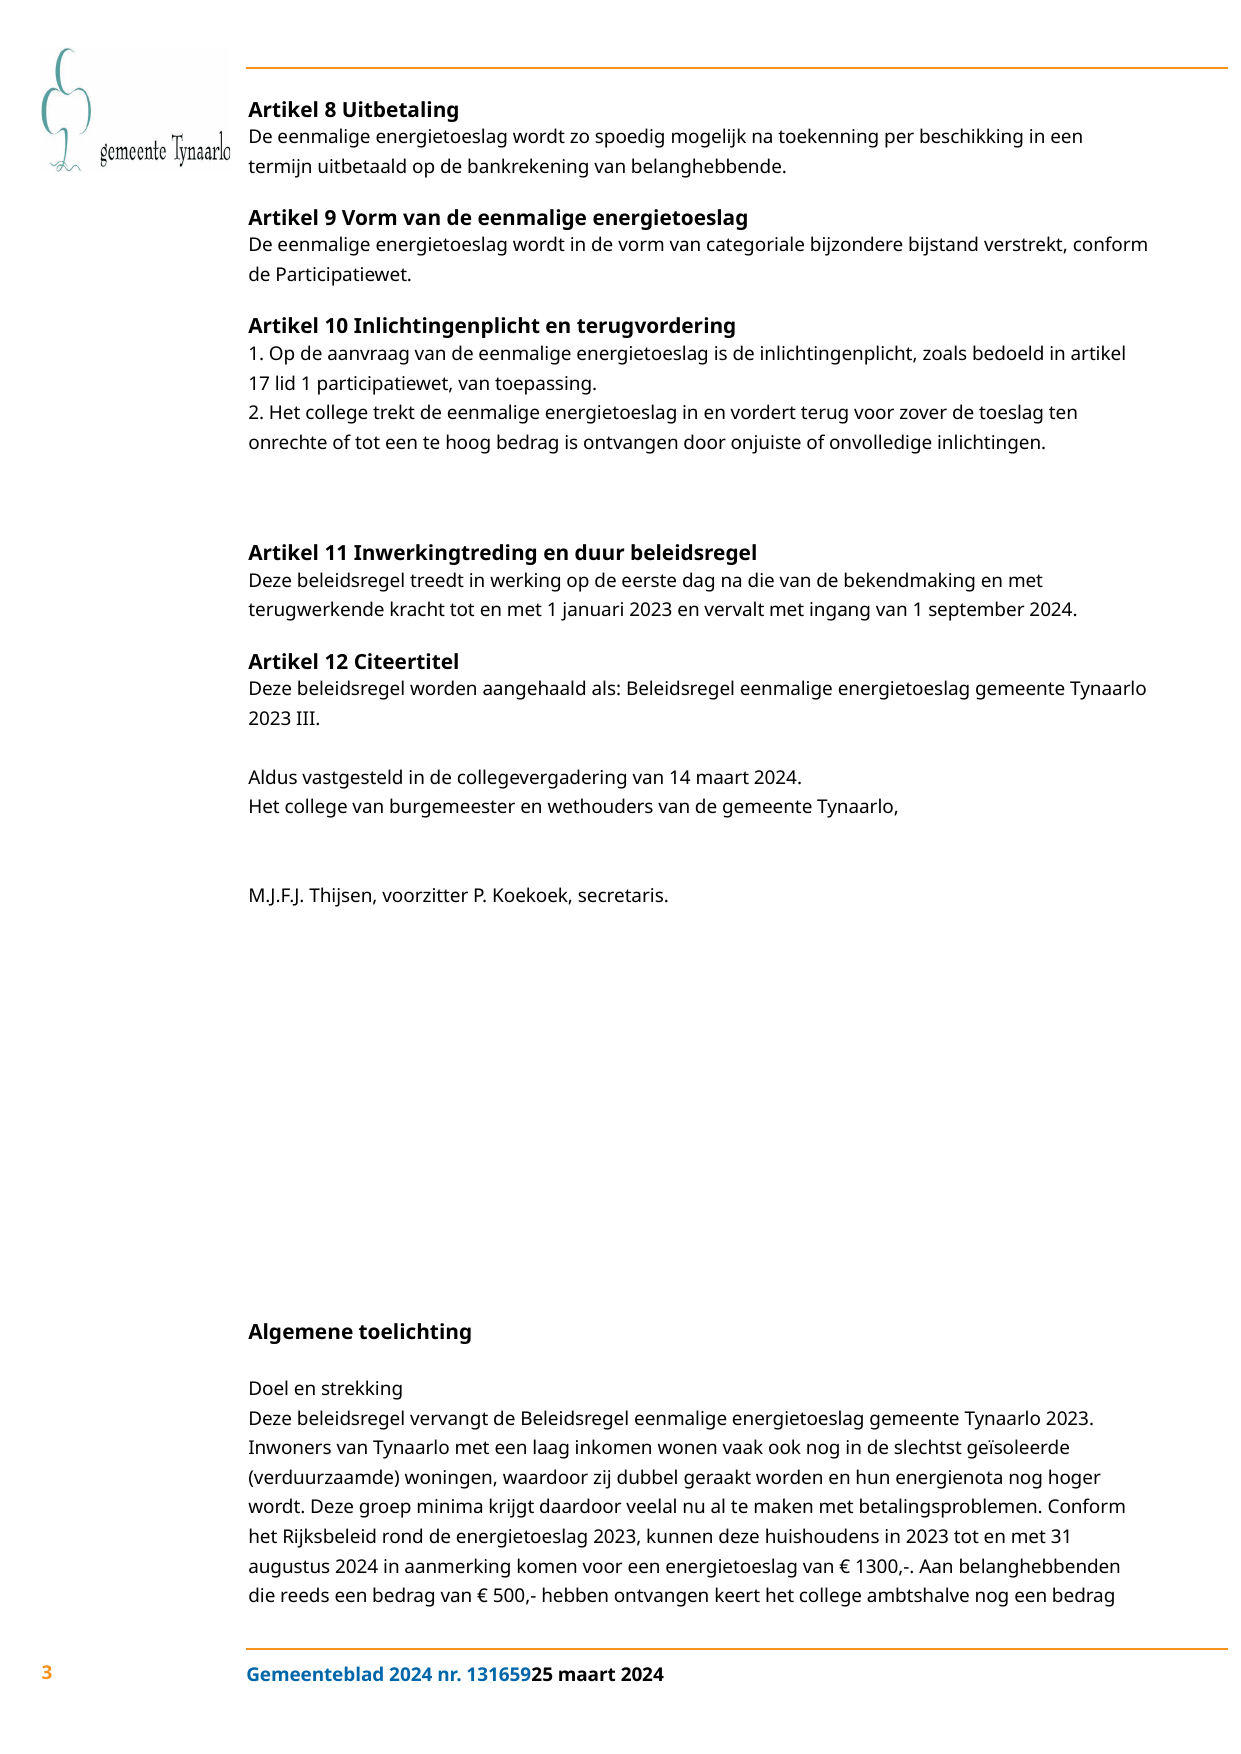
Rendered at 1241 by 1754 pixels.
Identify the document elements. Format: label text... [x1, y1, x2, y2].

text Artikel 10 Inlichtingenplicht en terugvordering [248, 312, 1152, 340]
text Artikel 11 Inwerkingtreding en duur beleidsregel [248, 538, 1152, 567]
text 2. Het college trekt de eenmalige energietoeslag in en vordert terug voor zover de toeslag ten onrechte of tot een te hoog bedrag is ontvangen door onjuiste of onvolledige inlichtingen. [248, 399, 1152, 454]
text Artikel 9 Vorm van de eenmalige energietoeslag [248, 203, 1152, 232]
text Het college van burgemeester en wethouders van de gemeente Tynaarlo, [248, 794, 1152, 819]
text De eenmalige energietoeslag wordt zo spoedig mogelijk na toekenning per beschikking in een termijn uitbetaald op de bankrekening van belanghebbende. [248, 123, 1152, 178]
text M.J.F.J. Thijsen, voorzitter P. Koekoek, secretaris. [248, 882, 1152, 908]
text Artikel 8 Uitbetaling [248, 95, 1152, 123]
text Artikel 12 Citeertitel [248, 647, 1152, 675]
text Deze beleidsregel worden aangehaald als: Beleidsregel eenmalige energietoeslag gemeente Tynaarlo 2023 III. [248, 675, 1152, 731]
text De eenmalige energietoeslag wordt in de vorm van categoriale bijzondere bijstand verstrekt, conform de Participatiewet. [248, 232, 1152, 287]
text Algemene toelichting [248, 1317, 1152, 1346]
text Deze beleidsregel treedt in werking op de eerste dag na die van de bekendmaking en met terugwerkende kracht tot en met 1 januari 2023 en vervalt met ingang van 1 september 2024. [248, 567, 1152, 622]
text Doel en strekking [248, 1375, 1152, 1401]
text Aldus vastgesteld in de collegevergadering van 14 maart 2024. [248, 764, 1152, 790]
text 1. Op de aanvraag van de eenmalige energietoeslag is de inlichtingenplicht, zoals bedoeld in artikel 17 lid 1 participatiewet, van toepassing. [248, 340, 1152, 395]
text Deze beleidsregel vervangt de Beleidsregel eenmalige energietoeslag gemeente Tynaarlo 2023. Inwoners van Tynaarlo met een laag inkomen wonen vaak ook nog in de slechtst geïsoleerde (verduurzaamde) woningen, waardoor zij dubbel geraakt worden en hun energienota nog hoger wordt. Deze groep minima krijgt daardoor veelal nu al te maken met betalingsproblemen. Conform het Rijksbeleid rond de energietoeslag 2023, kunnen deze huishoudens in 2023 tot en met 31 augustus 2024 in aanmerking komen voor een energietoeslag van € 1300,-. Aan belanghebbenden die reeds een bedrag van € 500,- hebben ontvangen keert het college ambtshalve nog een bedrag [248, 1405, 1152, 1608]
picture [41, 47, 231, 172]
